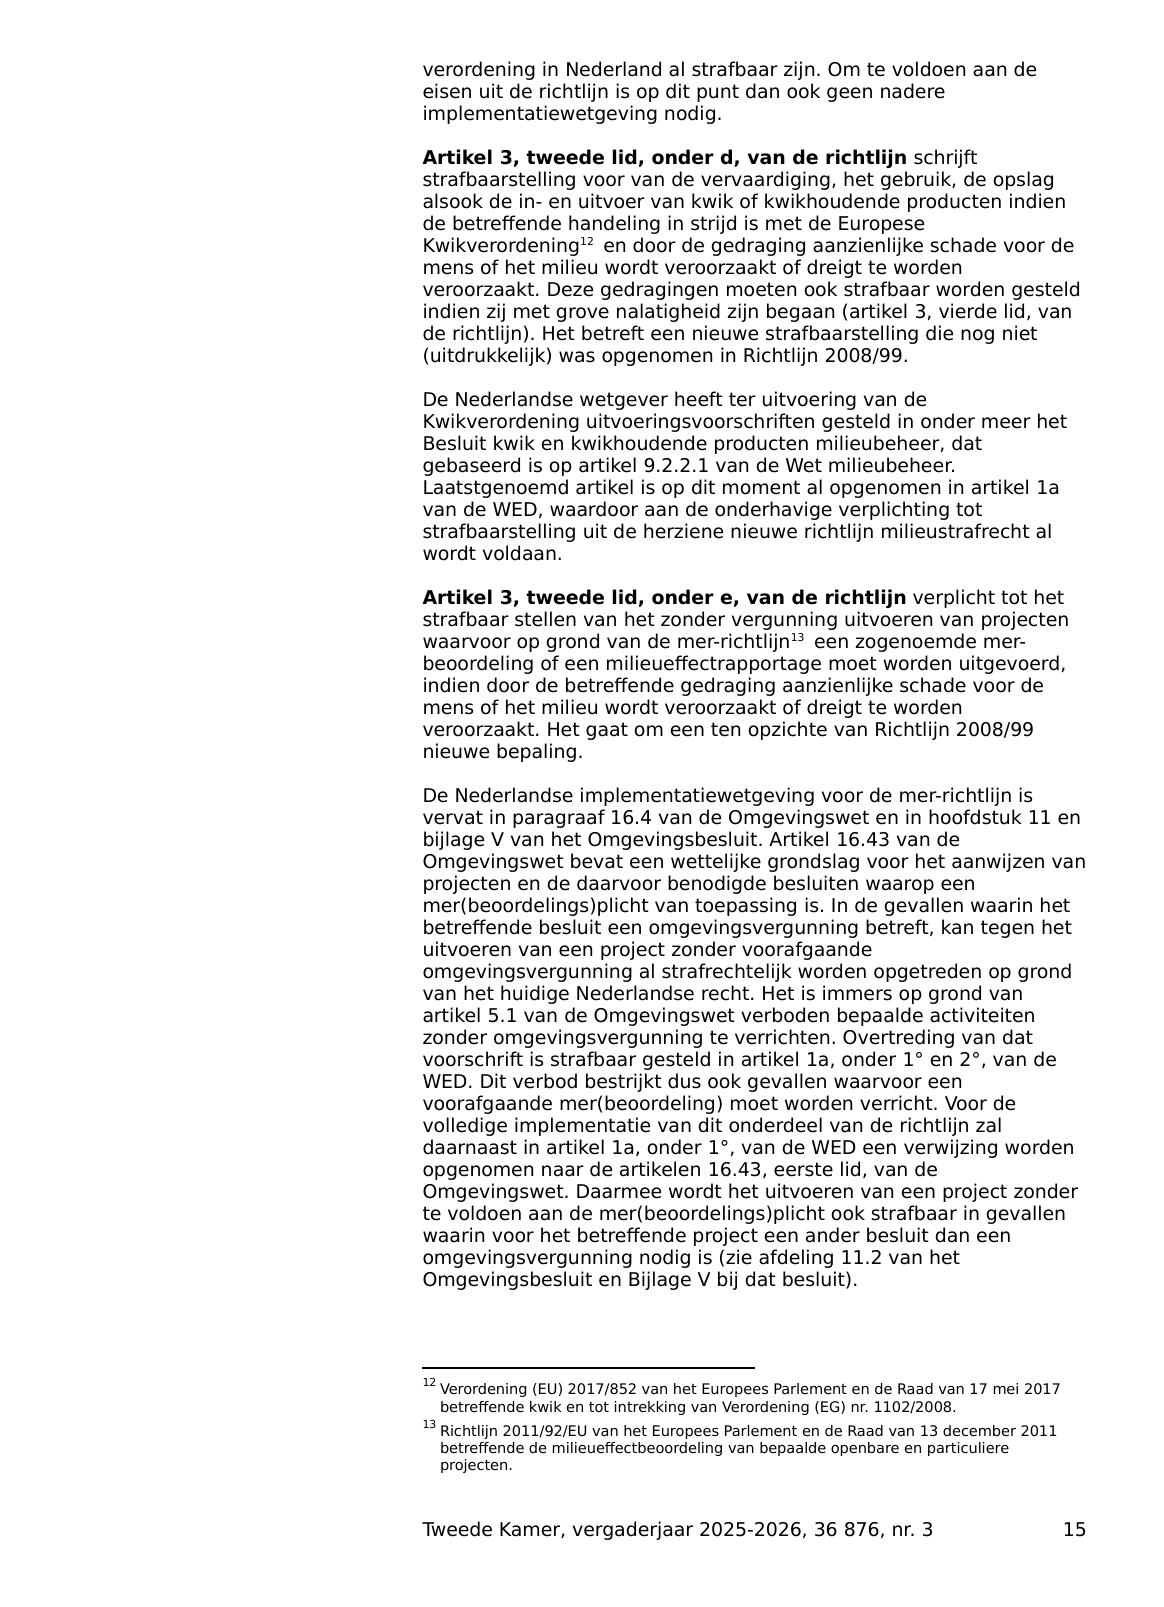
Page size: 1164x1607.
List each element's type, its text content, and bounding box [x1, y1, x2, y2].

text Richtlijn 2011/92/EU van het Europees Parlement en de Raad van 13 december 2011 betreffende de milieueffectbeoordeling van bepaalde openbare en particuliere projecten. [422, 1418, 1087, 1474]
text Verordening (EU) 2017/852 van het Europees Parlement en de Raad van 17 mei 2017 betreffende kwik en tot intrekking van Verordening (EG) nr. 1102/2008. [422, 1377, 1087, 1416]
text De Nederlandse implementatiewetgeving voor de mer-richtlijn is vervat in paragraaf 16.4 van de Omgevingswet en in hoofdstuk 11 en bijlage V van het Omgevingsbesluit. Artikel 16.43 van de Omgevingswet bevat een wettelijke grondslag voor het aanwijzen van projecten en de daarvoor benodigde besluiten waarop een mer(beoordelings)plicht van toepassing is. In de gevallen waarin het betreffende besluit een omgevingsvergunning betreft, kan tegen het uitvoeren van een project zonder voorafgaande omgevingsvergunning al strafrechtelijk worden opgetreden op grond van het huidige Nederlandse recht. Het is immers op grond van artikel 5.1 van de Omgevingswet verboden bepaalde activiteiten zonder omgevingsvergunning te verrichten. Overtreding van dat voorschrift is strafbaar gesteld in artikel 1a, onder 1° en 2°, van de WED. Dit verbod bestrijkt dus ook gevallen waarvoor een voorafgaande mer(beoordeling) moet worden verricht. Voor de volledige implementatie van dit onderdeel van de richtlijn zal daarnaast in artikel 1a, onder 1°, van de WED een verwijzing worden opgenomen naar de artikelen 16.43, eerste lid, van de Omgevingswet. Daarmee wordt het uitvoeren van een project zonder te voldoen aan de mer(beoordelings)plicht ook strafbaar in gevallen waarin voor het betreffende project een ander besluit dan een omgevingsvergunning nodig is (zie afdeling 11.2 van het Omgevingsbesluit en Bijlage V bij dat besluit). [422, 785, 1087, 1291]
text De Nederlandse wetgever heeft ter uitvoering van de Kwikverordening uitvoeringsvoorschriften gesteld in onder meer het Besluit kwik en kwikhoudende producten milieubeheer, dat gebaseerd is op artikel 9.2.2.1 van de Wet milieubeheer. Laatstgenoemd artikel is op dit moment al opgenomen in artikel 1a van de WED, waardoor aan de onderhavige verplichting tot strafbaarstelling uit de herziene nieuwe richtlijn milieustrafrecht al wordt voldaan. [422, 389, 1087, 565]
text Artikel 3, tweede lid, onder e, van de richtlijn verplicht tot het strafbaar stellen van het zonder vergunning uitvoeren van projecten waarvoor op grond van de mer-richtlijn een zogenoemde mer-beoordeling of een milieueffectrapportage moet worden uitgevoerd, indien door de betreffende gedraging aanzienlijke schade voor de mens of het milieu wordt veroorzaakt of dreigt te worden veroorzaakt. Het gaat om een ten opzichte van Richtlijn 2008/99 nieuwe bepaling. [422, 587, 1087, 763]
text verordening in Nederland al strafbaar zijn. Om te voldoen aan de eisen uit de richtlijn is op dit punt dan ook geen nadere implementatiewetgeving nodig. [422, 59, 1087, 125]
text Artikel 3, tweede lid, onder d, van de richtlijn schrijft strafbaarstelling voor van de vervaardiging, het gebruik, de opslag alsook de in- en uitvoer van kwik of kwikhoudende producten indien de betreffende handeling in strijd is met de Europese Kwikverordening en door de gedraging aanzienlijke schade voor de mens of het milieu wordt veroorzaakt of dreigt te worden veroorzaakt. Deze gedragingen moeten ook strafbaar worden gesteld indien zij met grove nalatigheid zijn begaan (artikel 3, vierde lid, van de richtlijn). Het betreft een nieuwe strafbaarstelling die nog niet (uitdrukkelijk) was opgenomen in Richtlijn 2008/99. [422, 147, 1087, 367]
